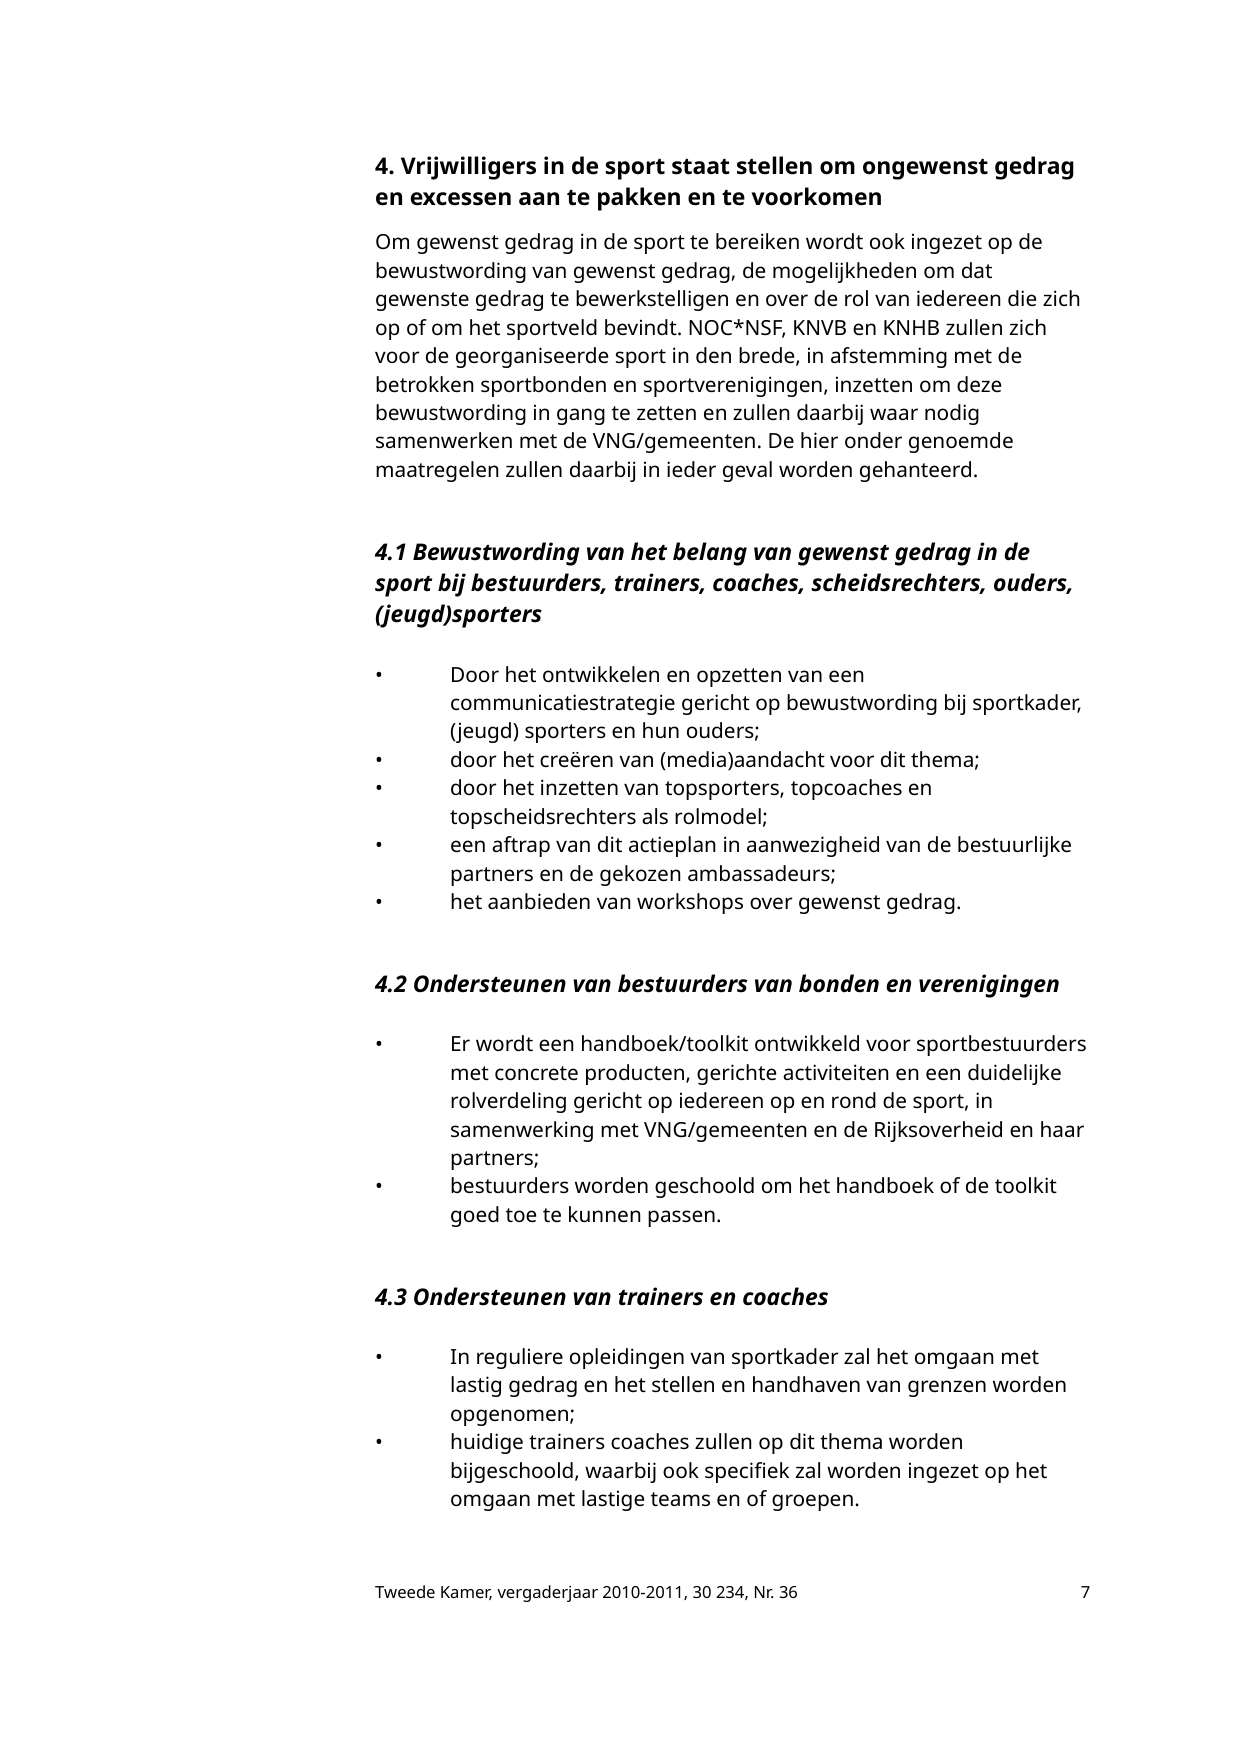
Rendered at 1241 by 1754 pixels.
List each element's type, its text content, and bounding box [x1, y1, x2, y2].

list het aanbieden van workshops over gewenst gedrag. [375, 887, 1090, 916]
list Er wordt een handboek/toolkit ontwikkeld voor sportbestuurders met concrete producten, gerichte activiteiten en een duidelijke rolverdeling gericht op iedereen op en rond de sport, in samenwerking met VNG/gemeenten en de Rijksoverheid en haar partners; [375, 1029, 1090, 1172]
list bestuurders worden geschoold om het handboek of de toolkit goed toe te kunnen passen. [375, 1172, 1090, 1228]
list door het inzetten van topsporters, topcoaches en topscheidsrechters als rolmodel; [375, 773, 1090, 830]
subtitle 4. Vrijwilligers in de sport staat stellen om ongewenst gedrag en excessen aan te pakken en te voorkomen [375, 150, 1090, 212]
list huidige trainers coaches zullen op dit thema worden bijgeschoold, waarbij ook specifiek zal worden ingezet op het omgaan met lastige teams en of groepen. [375, 1427, 1090, 1513]
subtitle 4.3 Ondersteunen van trainers en coaches [375, 1281, 1090, 1312]
list een aftrap van dit actieplan in aanwezigheid van de bestuurlijke partners en de gekozen ambassadeurs; [375, 830, 1090, 887]
subtitle 4.1 Bewustwording van het belang van gewenst gedrag in de sport bij bestuurders, trainers, coaches, scheidsrechters, ouders, (jeugd)sporters [375, 536, 1090, 630]
list Door het ontwikkelen en opzetten van een communicatiestrategie gericht op bewustwording bij sportkader, (jeugd) sporters en hun ouders; [375, 660, 1090, 745]
list door het creëren van (media)aandacht voor dit thema; [375, 745, 1090, 773]
list In reguliere opleidingen van sportkader zal het omgaan met lastig gedrag en het stellen en handhaven van grenzen worden opgenomen; [375, 1342, 1090, 1427]
subtitle 4.2 Ondersteunen van bestuurders van bonden en verenigingen [375, 968, 1090, 999]
text Om gewenst gedrag in de sport te bereiken wordt ook ingezet op de bewustwording van gewenst gedrag, de mogelijkheden om dat gewenste gedrag te bewerkstelligen en over de rol van iedereen die zich op of om het sportveld bevindt. NOC*NSF, KNVB en KNHB zullen zich voor de georganiseerde sport in den brede, in afstemming met de betrokken sportbonden en sportverenigingen, inzetten om deze bewustwording in gang te zetten en zullen daarbij waar nodig samenwerken met de VNG/gemeenten. De hier onder genoemde maatregelen zullen daarbij in ieder geval worden gehanteerd. [375, 227, 1090, 483]
